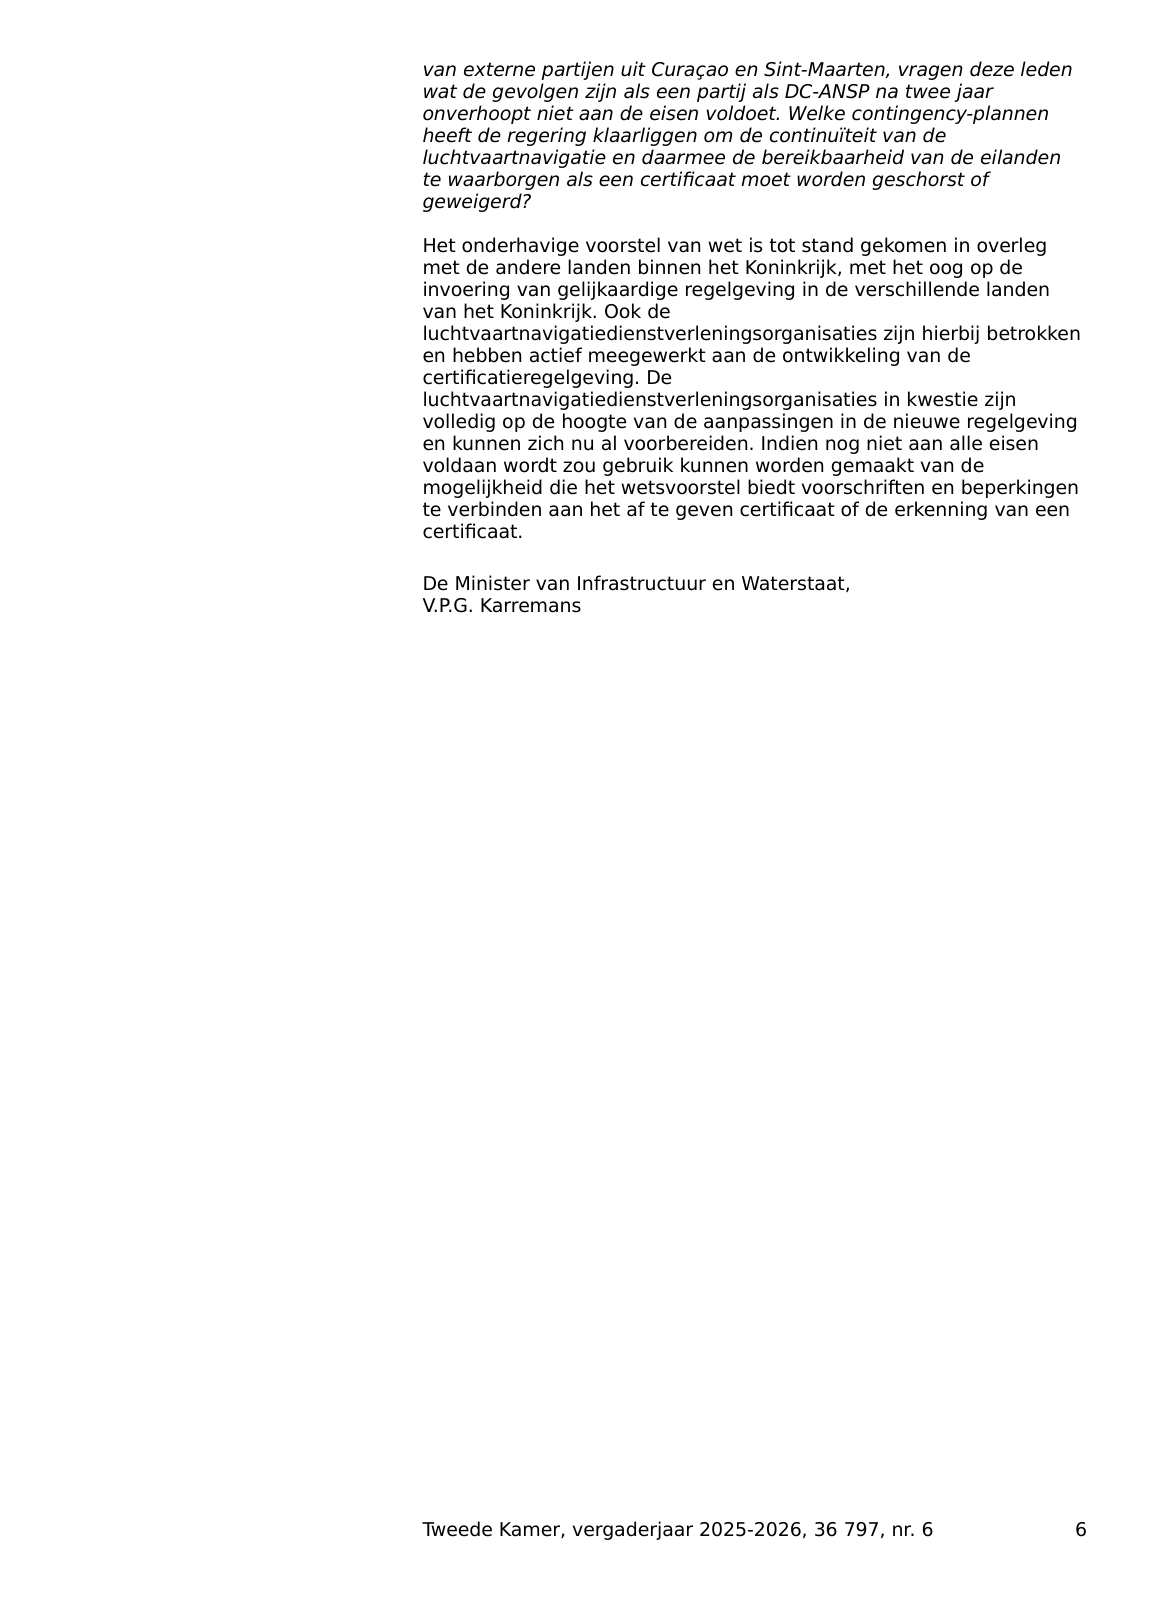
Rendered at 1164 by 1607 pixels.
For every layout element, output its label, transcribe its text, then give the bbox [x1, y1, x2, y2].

text Het onderhavige voorstel van wet is tot stand gekomen in overleg met de andere landen binnen het Koninkrijk, met het oog op de invoering van gelijkaardige regelgeving in de verschillende landen van het Koninkrijk. Ook de luchtvaartnavigatiedienstverleningsorganisaties zijn hierbij betrokken en hebben actief meegewerkt aan de ontwikkeling van de certificatieregelgeving. De luchtvaartnavigatiedienstverleningsorganisaties in kwestie zijn volledig op de hoogte van de aanpassingen in de nieuwe regelgeving en kunnen zich nu al voorbereiden. Indien nog niet aan alle eisen voldaan wordt zou gebruik kunnen worden gemaakt van de mogelijkheid die het wetsvoorstel biedt voorschriften en beperkingen te verbinden aan het af te geven certificaat of de erkenning van een certificaat. [422, 235, 1087, 543]
text van externe partijen uit Curaçao en Sint-Maarten, vragen deze leden wat de gevolgen zijn als een partij als DC-ANSP na twee jaar onverhoopt niet aan de eisen voldoet. Welke contingency-plannen heeft de regering klaarliggen om de continuïteit van de luchtvaartnavigatie en daarmee de bereikbaarheid van de eilanden te waarborgen als een certificaat moet worden geschorst of geweigerd? [422, 59, 1087, 213]
text De Minister van Infrastructuur en Waterstaat, V.P.G. Karremans [422, 573, 1087, 617]
